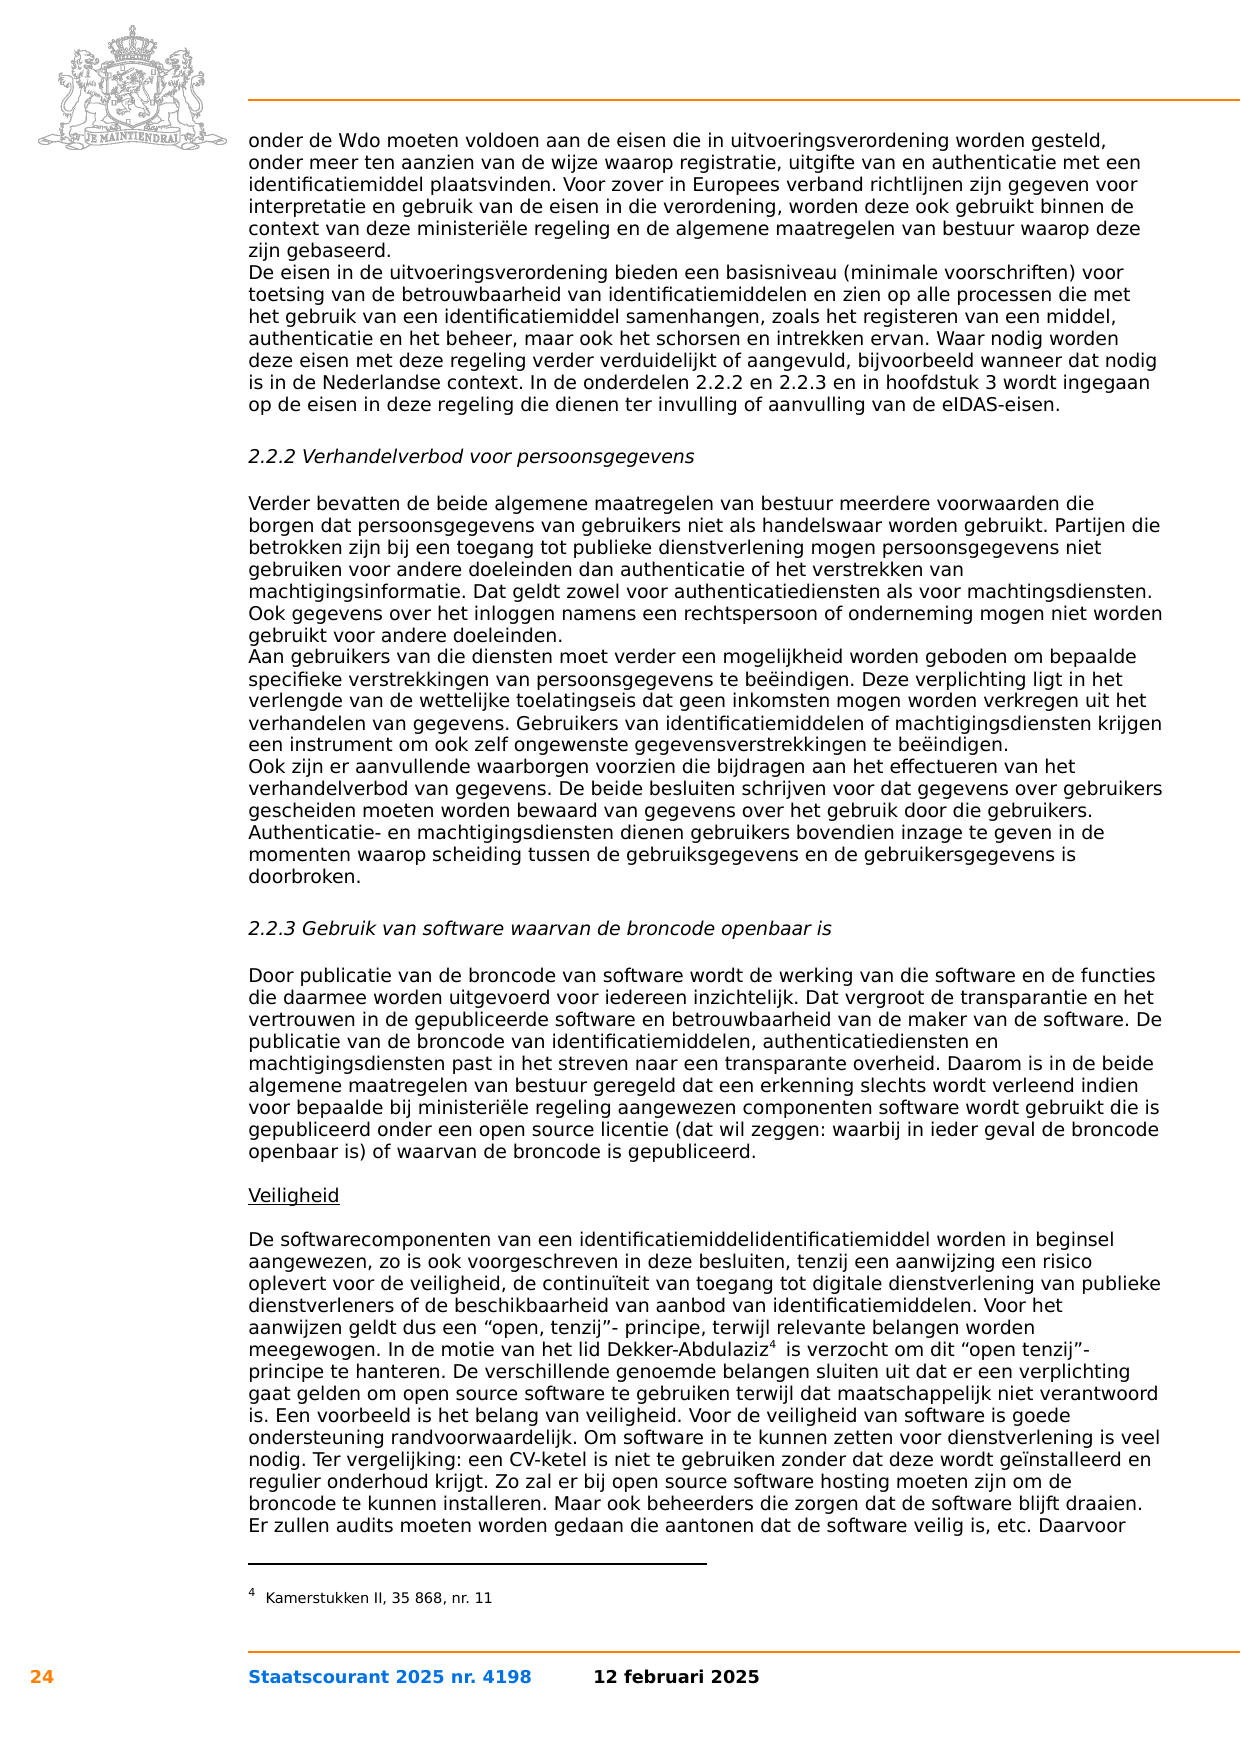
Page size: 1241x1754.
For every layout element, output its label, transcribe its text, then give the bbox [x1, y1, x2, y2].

text Kamerstukken II, 35 868, nr. 11 [248, 1586, 1163, 1608]
text De softwarecomponenten van een identificatiemiddelidentificatiemiddel worden in beginsel aangewezen, zo is ook voorgeschreven in deze besluiten, tenzij een aanwijzing een risico oplevert voor de veiligheid, de continuïteit van toegang tot digitale dienstverlening van publieke dienstverleners of de beschikbaarheid van aanbod van identificatiemiddelen. Voor het aanwijzen geldt dus een “open, tenzij”- principe, terwijl relevante belangen worden meegewogen. In de motie van het lid Dekker-Abdulaziz is verzocht om dit “open tenzij”-principe te hanteren. De verschillende genoemde belangen sluiten uit dat er een verplichting gaat gelden om open source software te gebruiken terwijl dat maatschappelijk niet verantwoord is. Een voorbeeld is het belang van veiligheid. Voor de veiligheid van software is goede ondersteuning randvoorwaardelijk. Om software in te kunnen zetten voor dienstverlening is veel nodig. Ter vergelijking: een CV-ketel is niet te gebruiken zonder dat deze wordt geïnstalleerd en regulier onderhoud krijgt. Zo zal er bij open source software hosting moeten zijn om de broncode te kunnen installeren. Maar ook beheerders die zorgen dat de software blijft draaien. Er zullen audits moeten worden gedaan die aantonen dat de software veilig is, etc. Daarvoor [248, 1229, 1163, 1536]
text Verder bevatten de beide algemene maatregelen van bestuur meerdere voorwaarden die borgen dat persoonsgegevens van gebruikers niet als handelswaar worden gebruikt. Partijen die betrokken zijn bij een toegang tot publieke dienstverlening mogen persoonsgegevens niet gebruiken voor andere doeleinden dan authenticatie of het verstrekken van machtigingsinformatie. Dat geldt zowel voor authenticatiediensten als voor machtingsdiensten. Ook gegevens over het inloggen namens een rechtspersoon of onderneming mogen niet worden gebruikt voor andere doeleinden. [248, 493, 1163, 646]
subtitle 2.2.2 Verhandelverbod voor persoonsgegevens [248, 446, 1163, 468]
subtitle Veiligheid [248, 1185, 1163, 1207]
subtitle 2.2.3 Gebruik van software waarvan de broncode openbaar is [248, 918, 1163, 940]
picture [38, 25, 227, 150]
text onder de Wdo moeten voldoen aan de eisen die in uitvoeringsverordening worden gesteld, onder meer ten aanzien van de wijze waarop registratie, uitgifte van en authenticatie met een identificatiemiddel plaatsvinden. Voor zover in Europees verband richtlijnen zijn gegeven voor interpretatie en gebruik van de eisen in die verordening, worden deze ook gebruikt binnen de context van deze ministeriële regeling en de algemene maatregelen van bestuur waarop deze zijn gebaseerd. [248, 130, 1163, 262]
text Door publicatie van de broncode van software wordt de werking van die software en de functies die daarmee worden uitgevoerd voor iedereen inzichtelijk. Dat vergroot de transparantie en het vertrouwen in de gepubliceerde software en betrouwbaarheid van de maker van de software. De publicatie van de broncode van identificatiemiddelen, authenticatiediensten en machtigingsdiensten past in het streven naar een transparante overheid. Daarom is in de beide algemene maatregelen van bestuur geregeld dat een erkenning slechts wordt verleend indien voor bepaalde bij ministeriële regeling aangewezen componenten software wordt gebruikt die is gepubliceerd onder een open source licentie (dat wil zeggen: waarbij in ieder geval de broncode openbaar is) of waarvan de broncode is gepubliceerd. [248, 965, 1163, 1163]
text Aan gebruikers van die diensten moet verder een mogelijkheid worden geboden om bepaalde specifieke verstrekkingen van persoonsgegevens te beëindigen. Deze verplichting ligt in het verlengde van de wettelijke toelatingseis dat geen inkomsten mogen worden verkregen uit het verhandelen van gegevens. Gebruikers van identificatiemiddelen of machtigingsdiensten krijgen een instrument om ook zelf ongewenste gegevensverstrekkingen te beëindigen. [248, 646, 1163, 756]
text Ook zijn er aanvullende waarborgen voorzien die bijdragen aan het effectueren van het verhandelverbod van gegevens. De beide besluiten schrijven voor dat gegevens over gebruikers gescheiden moeten worden bewaard van gegevens over het gebruik door die gebruikers. [248, 756, 1163, 822]
text Authenticatie- en machtigingsdiensten dienen gebruikers bovendien inzage te geven in de momenten waarop scheiding tussen de gebruiksgegevens en de gebruikersgegevens is doorbroken. [248, 822, 1163, 888]
text De eisen in de uitvoeringsverordening bieden een basisniveau (minimale voorschriften) voor toetsing van de betrouwbaarheid van identificatiemiddelen en zien op alle processen die met het gebruik van een identificatiemiddel samenhangen, zoals het registeren van een middel, authenticatie en het beheer, maar ook het schorsen en intrekken ervan. Waar nodig worden deze eisen met deze regeling verder verduidelijkt of aangevuld, bijvoorbeeld wanneer dat nodig is in de Nederlandse context. In de onderdelen 2.2.2 en 2.2.3 en in hoofdstuk 3 wordt ingegaan op de eisen in deze regeling die dienen ter invulling of aanvulling van de eIDAS-eisen. [248, 262, 1163, 416]
